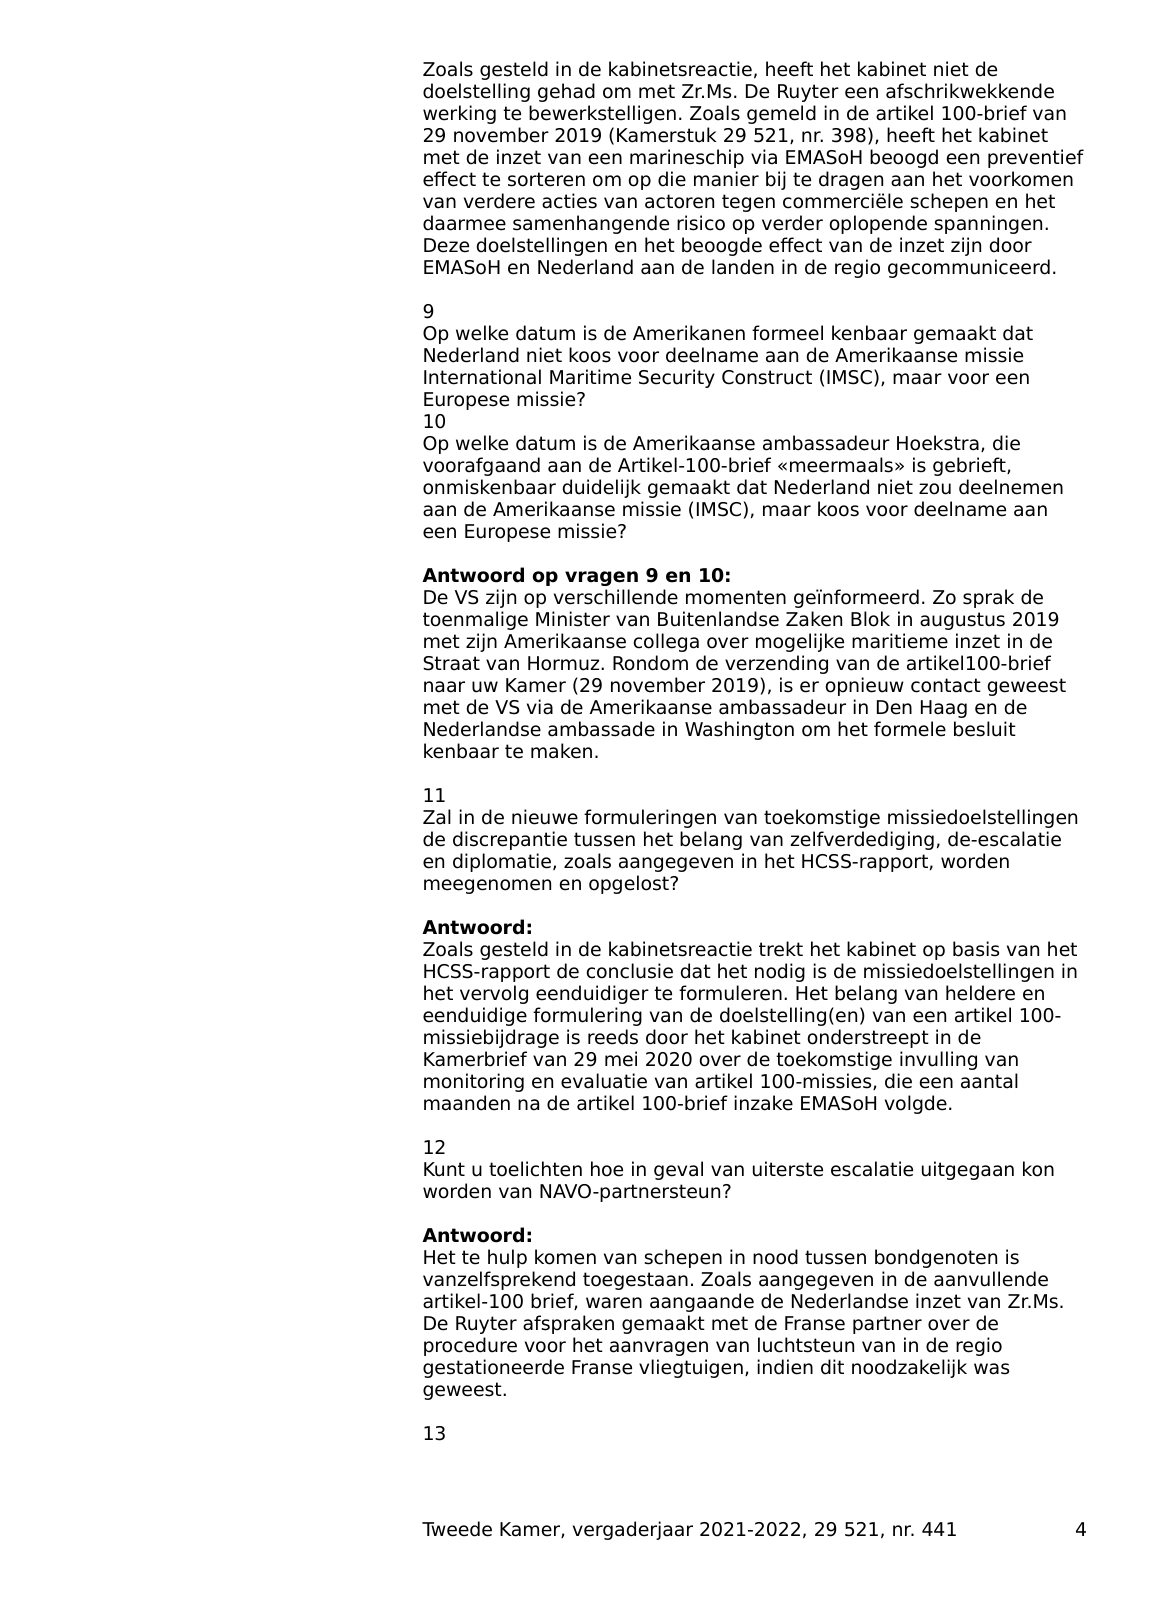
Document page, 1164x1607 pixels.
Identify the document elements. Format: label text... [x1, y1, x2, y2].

text 12 [422, 1137, 1087, 1159]
text Antwoord op vragen 9 en 10: [422, 565, 1087, 587]
text Antwoord: [422, 1225, 1087, 1247]
text De VS zijn op verschillende momenten geïnformeerd. Zo sprak de toenmalige Minister van Buitenlandse Zaken Blok in augustus 2019 met zijn Amerikaanse collega over mogelijke maritieme inzet in de Straat van Hormuz. Rondom de verzending van de artikel100-brief naar uw Kamer (29 november 2019), is er opnieuw contact geweest met de VS via de Amerikaanse ambassadeur in Den Haag en de Nederlandse ambassade in Washington om het formele besluit kenbaar te maken. [422, 587, 1087, 763]
text 10 [422, 411, 1087, 433]
text Zoals gesteld in de kabinetsreactie, heeft het kabinet niet de doelstelling gehad om met Zr.Ms. De Ruyter een afschrikwekkende werking te bewerkstelligen. Zoals gemeld in de artikel 100-brief van 29 november 2019 (Kamerstuk 29 521, nr. 398), heeft het kabinet met de inzet van een marineschip via EMASoH beoogd een preventief effect te sorteren om op die manier bij te dragen aan het voorkomen van verdere acties van actoren tegen commerciële schepen en het daarmee samenhangende risico op verder oplopende spanningen. Deze doelstellingen en het beoogde effect van de inzet zijn door EMASoH en Nederland aan de landen in de regio gecommuniceerd. [422, 59, 1087, 279]
text Zoals gesteld in de kabinetsreactie trekt het kabinet op basis van het HCSS-rapport de conclusie dat het nodig is de missiedoelstellingen in het vervolg eenduidiger te formuleren. Het belang van heldere en eenduidige formulering van de doelstelling(en) van een artikel 100-missiebijdrage is reeds door het kabinet onderstreept in de Kamerbrief van 29 mei 2020 over de toekomstige invulling van monitoring en evaluatie van artikel 100-missies, die een aantal maanden na de artikel 100-brief inzake EMASoH volgde. [422, 939, 1087, 1115]
text 11 [422, 785, 1087, 807]
text Kunt u toelichten hoe in geval van uiterste escalatie uitgegaan kon worden van NAVO-partnersteun? [422, 1159, 1087, 1203]
text Het te hulp komen van schepen in nood tussen bondgenoten is vanzelfsprekend toegestaan. Zoals aangegeven in de aanvullende artikel-100 brief, waren aangaande de Nederlandse inzet van Zr.Ms. De Ruyter afspraken gemaakt met de Franse partner over de procedure voor het aanvragen van luchtsteun van in de regio gestationeerde Franse vliegtuigen, indien dit noodzakelijk was geweest. [422, 1247, 1087, 1401]
text Zal in de nieuwe formuleringen van toekomstige missiedoelstellingen de discrepantie tussen het belang van zelfverdediging, de-escalatie en diplomatie, zoals aangegeven in het HCSS-rapport, worden meegenomen en opgelost? [422, 807, 1087, 895]
text 9 [422, 301, 1087, 323]
text 13 [422, 1423, 1087, 1445]
text Antwoord: [422, 917, 1087, 939]
text Op welke datum is de Amerikaanse ambassadeur Hoekstra, die voorafgaand aan de Artikel-100-brief «meermaals» is gebrieft, onmiskenbaar duidelijk gemaakt dat Nederland niet zou deelnemen aan de Amerikaanse missie (IMSC), maar koos voor deelname aan een Europese missie? [422, 433, 1087, 543]
text Op welke datum is de Amerikanen formeel kenbaar gemaakt dat Nederland niet koos voor deelname aan de Amerikaanse missie International Maritime Security Construct (IMSC), maar voor een Europese missie? [422, 323, 1087, 411]
